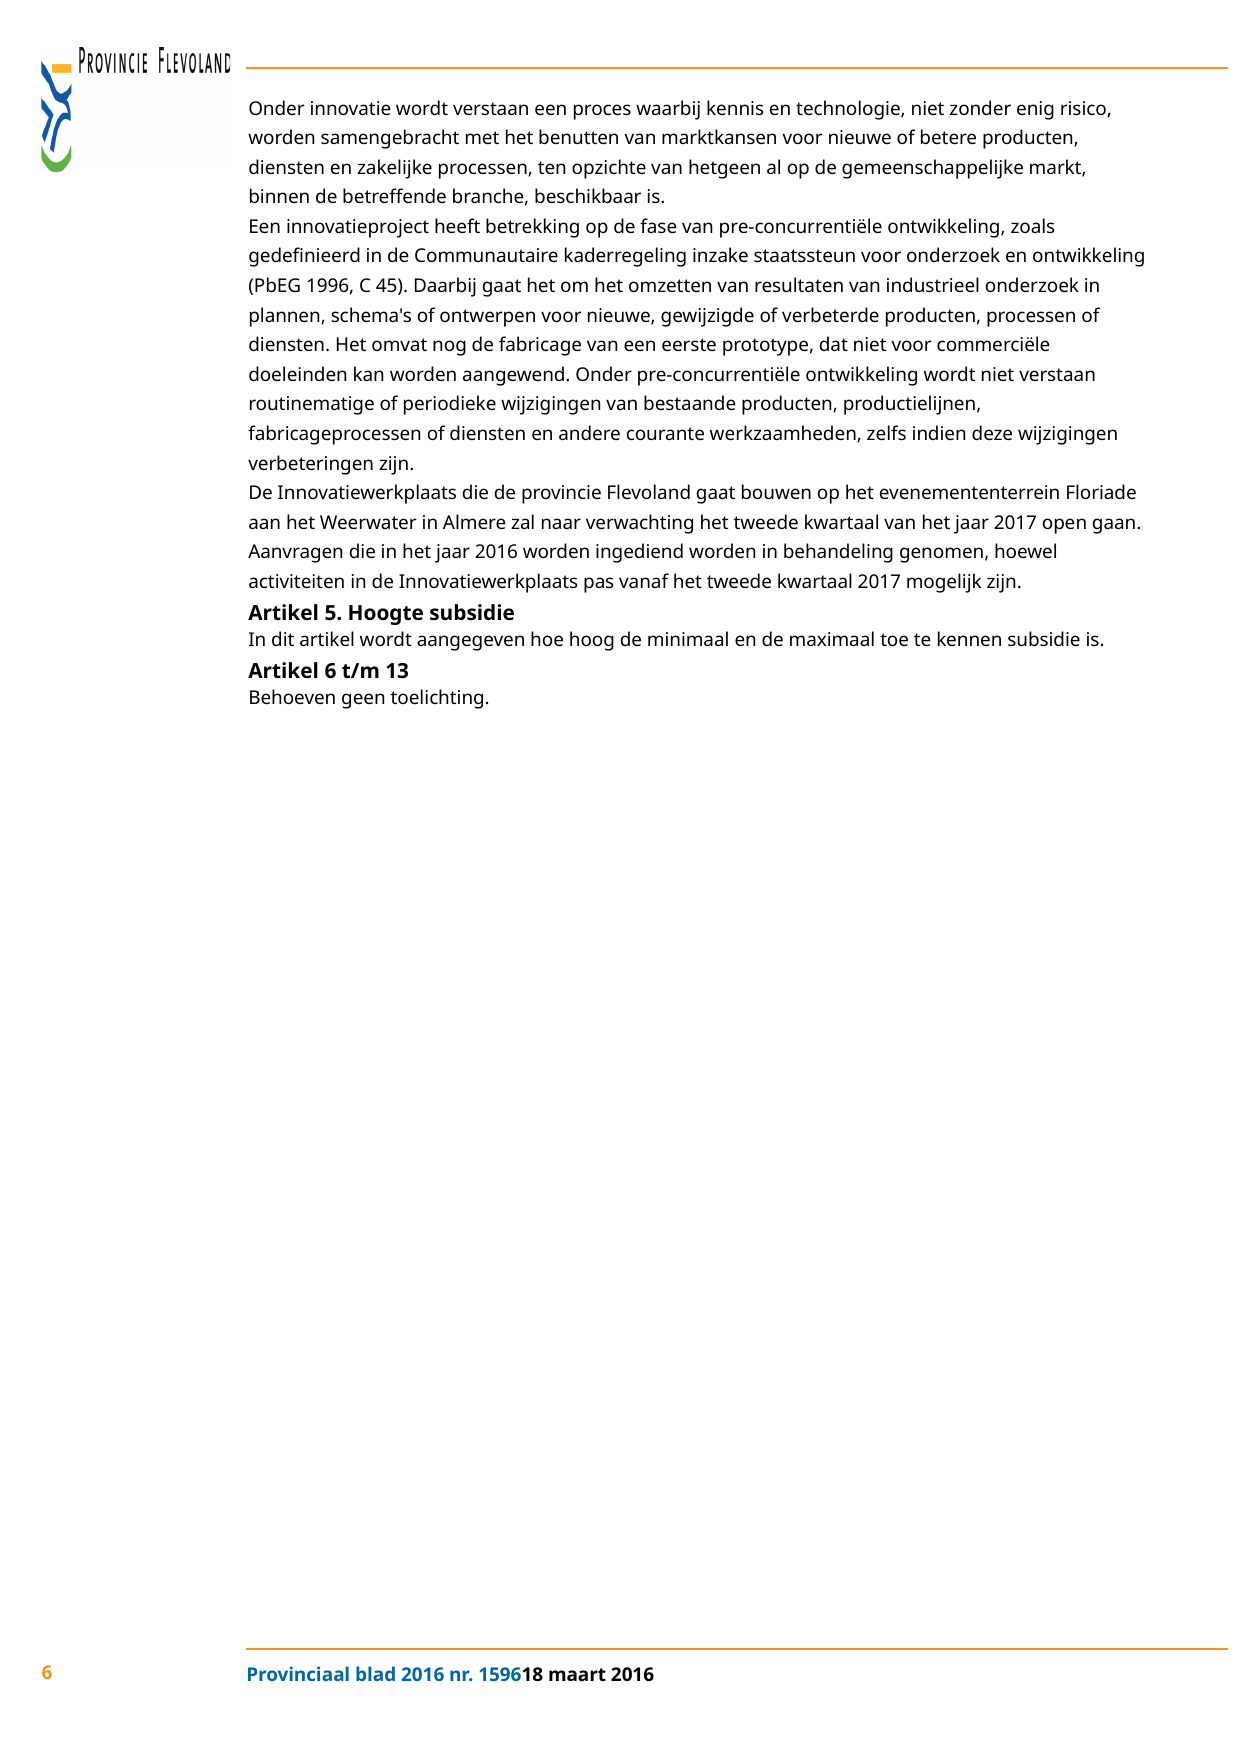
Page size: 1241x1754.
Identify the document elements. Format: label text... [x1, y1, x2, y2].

picture [41, 47, 231, 172]
text In dit artikel wordt aangegeven hoe hoog de minimaal en de maximaal toe te kennen subsidie is. [248, 626, 1152, 652]
text Een innovatieproject heeft betrekking op de fase van pre-concurrentiële ontwikkeling, zoals gedefinieerd in de Communautaire kaderregeling inzake staatssteun voor onderzoek en ontwikkeling (PbEG 1996, C 45). Daarbij gaat het om het omzetten van resultaten van industrieel onderzoek in plannen, schema's of ontwerpen voor nieuwe, gewijzigde of verbeterde producten, processen of diensten. Het omvat nog de fabricage van een eerste prototype, dat niet voor commerciële doeleinden kan worden aangewend. Onder pre-concurrentiële ontwikkeling wordt niet verstaan routinematige of periodieke wijzigingen van bestaande producten, productielijnen, fabricageprocessen of diensten en andere courante werkzaamheden, zelfs indien deze wijzigingen verbeteringen zijn. [248, 213, 1152, 476]
text De Innovatiewerkplaats die de provincie Flevoland gaat bouwen op het evenemententerrein Floriade aan het Weerwater in Almere zal naar verwachting het tweede kwartaal van het jaar 2017 open gaan. Aanvragen die in het jaar 2016 worden ingediend worden in behandeling genomen, hoewel activiteiten in de Innovatiewerkplaats pas vanaf het tweede kwartaal 2017 mogelijk zijn. [248, 479, 1152, 594]
text Onder innovatie wordt verstaan een proces waarbij kennis en technologie, niet zonder enig risico, worden samengebracht met het benutten van marktkansen voor nieuwe of betere producten, diensten en zakelijke processen, ten opzichte van hetgeen al op de gemeenschappelijke markt, binnen de betreffende branche, beschikbaar is. [248, 95, 1152, 209]
text Artikel 6 t/m 13 [248, 656, 1152, 684]
text Artikel 5. Hoogte subsidie [248, 598, 1152, 626]
text Behoeven geen toelichting. [248, 684, 1152, 710]
